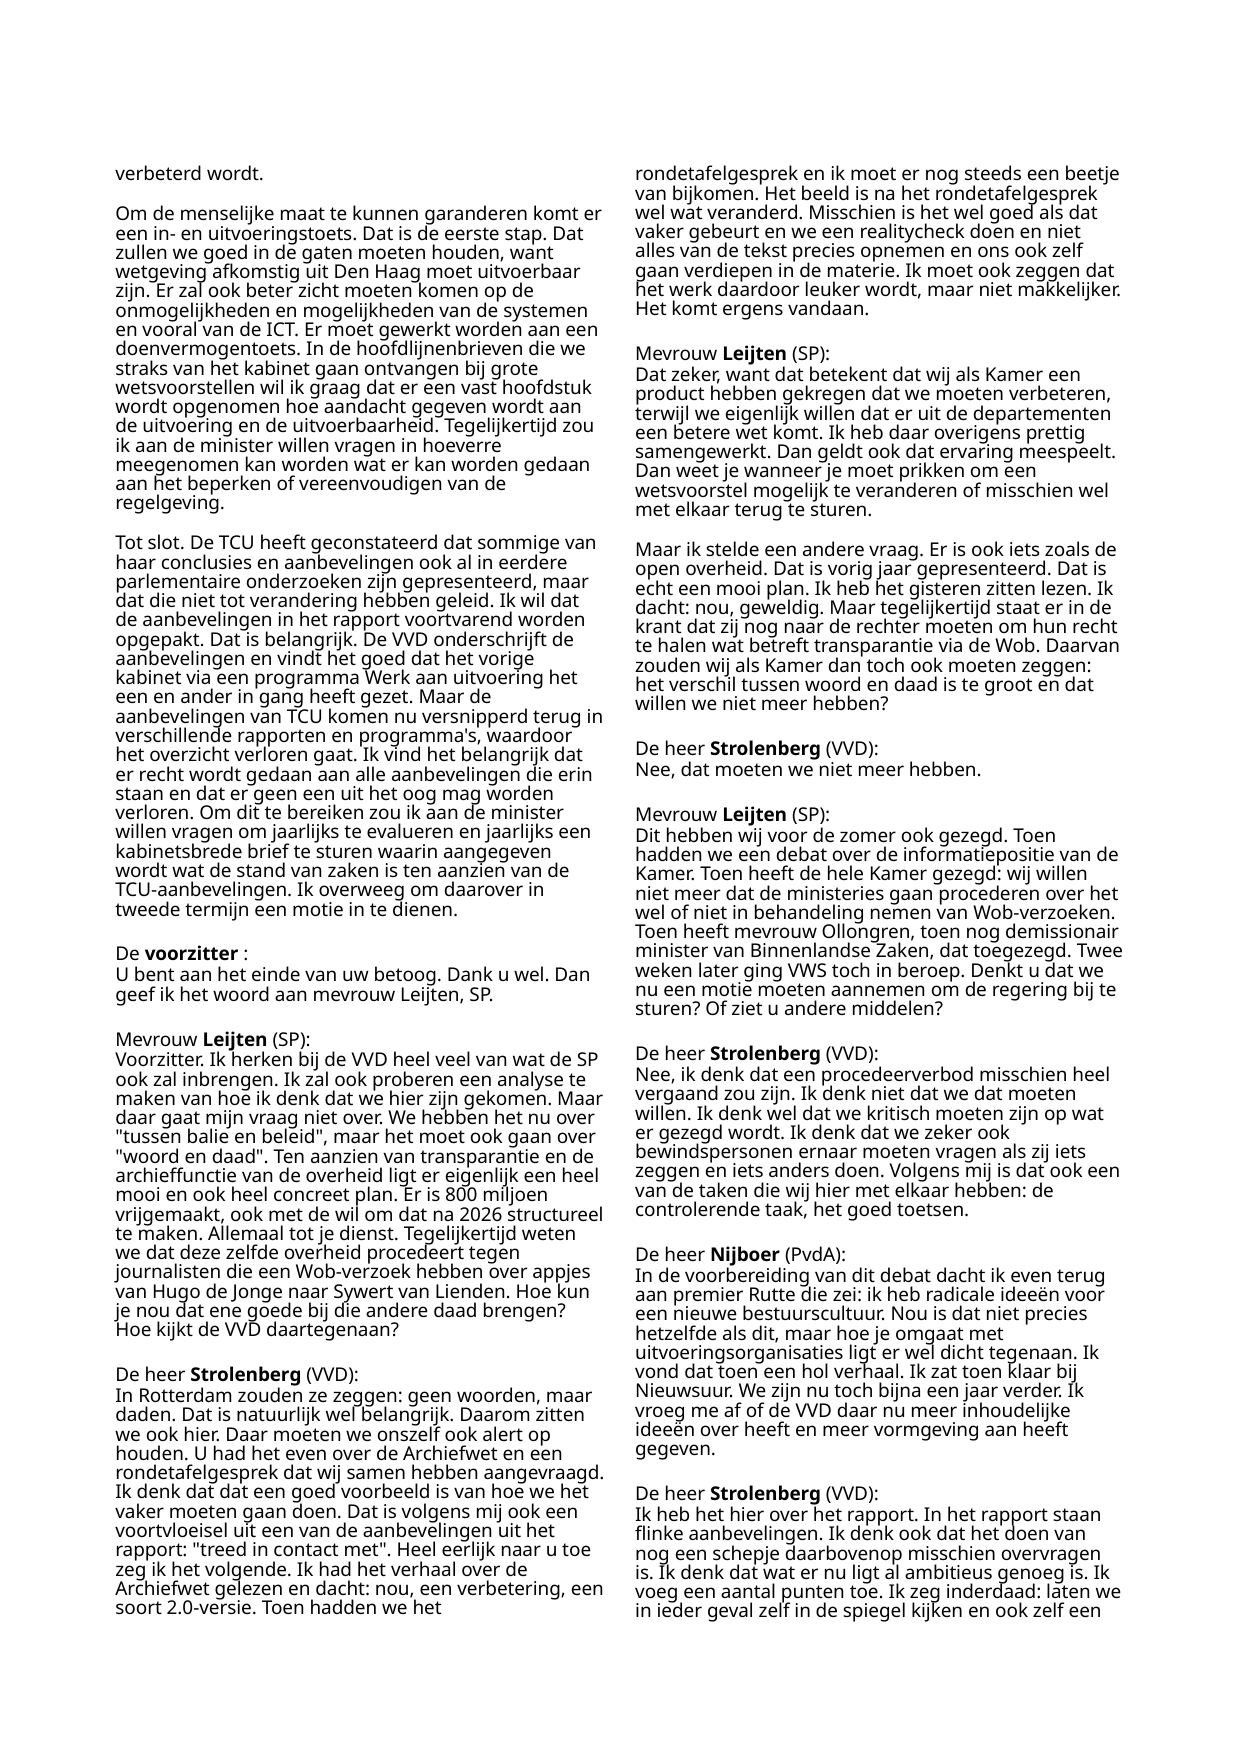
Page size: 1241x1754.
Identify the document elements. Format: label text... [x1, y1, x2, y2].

text Dit hebben wij voor de zomer ook gezegd. Toen hadden we een debat over de informatiepositie van de Kamer. Toen heeft de hele Kamer gezegd: wij willen niet meer dat de ministeries gaan procederen over het wel of niet in behandeling nemen van Wob-verzoeken. Toen heeft mevrouw Ollongren, toen nog demissionair minister van Binnenlandse Zaken, dat toegezegd. Twee weken later ging VWS toch in beroep. Denkt u dat we nu een motie moeten aannemen om de regering bij te sturen? Of ziet u andere middelen? [635, 827, 1125, 1019]
text Mevrouw Leijten (SP): [635, 340, 1125, 366]
text Dat zeker, want dat betekent dat wij als Kamer een product hebben gekregen dat we moeten verbeteren, terwijl we eigenlijk willen dat er uit de departementen een betere wet komt. Ik heb daar overigens prettig samengewerkt. Dan geldt ook dat ervaring meespeelt. Dan weet je wanneer je moet prikken om een wetsvoorstel mogelijk te veranderen of misschien wel met elkaar terug te sturen. [635, 366, 1125, 520]
text Maar ik stelde een andere vraag. Er is ook iets zoals de open overheid. Dat is vorig jaar gepresenteerd. Dat is echt een mooi plan. Ik heb het gisteren zitten lezen. Ik dacht: nou, geweldig. Maar tegelijkertijd staat er in de krant dat zij nog naar de rechter moeten om hun recht te halen wat betreft transparantie via de Wob. Daarvan zouden wij als Kamer dan toch ook moeten zeggen: het verschil tussen woord en daad is te groot en dat willen we niet meer hebben? [635, 541, 1125, 714]
text In Rotterdam zouden ze zeggen: geen woorden, maar daden. Dat is natuurlijk wel belangrijk. Daarom zitten we ook hier. Daar moeten we onszelf ook alert op houden. U had het even over de Archiefwet en een rondetafelgesprek dat wij samen hebben aangevraagd. Ik denk dat dat een goed voorbeeld is van hoe we het vaker moeten gaan doen. Dat is volgens mij ook een voortvloeisel uit een van de aanbevelingen uit het rapport: "treed in contact met". Heel eerlijk naar u toe zeg ik het volgende. Ik had het verhaal over de Archiefwet gelezen en dacht: nou, een verbetering, een soort 2.0-versie. Toen hadden we het [115, 1387, 605, 1618]
text De heer Strolenberg (VVD): [115, 1361, 605, 1387]
text De heer Nijboer (PvdA): [635, 1241, 1125, 1267]
text De heer Strolenberg (VVD): [635, 1040, 1125, 1066]
text Mevrouw Leijten (SP): [115, 1026, 605, 1051]
text rondetafelgesprek en ik moet er nog steeds een beetje van bijkomen. Het beeld is na het rondetafelgesprek wel wat veranderd. Misschien is het wel goed als dat vaker gebeurt en we een realitycheck doen en niet alles van de tekst precies opnemen en ons ook zelf gaan verdiepen in de materie. Ik moet ook zeggen dat het werk daardoor leuker wordt, maar niet makkelijker. Het komt ergens vandaan. [635, 165, 1125, 319]
text Mevrouw Leijten (SP): [635, 801, 1125, 827]
text Nee, dat moeten we niet meer hebben. [635, 761, 1125, 780]
text Tot slot. De TCU heeft geconstateerd dat sommige van haar conclusies en aanbevelingen ook al in eerdere parlementaire onderzoeken zijn gepresenteerd, maar dat die niet tot verandering hebben geleid. Ik wil dat de aanbevelingen in het rapport voortvarend worden opgepakt. Dat is belangrijk. De VVD onderschrijft de aanbevelingen en vindt het goed dat het vorige kabinet via een programma Werk aan uitvoering het een en ander in gang heeft gezet. Maar de aanbevelingen van TCU komen nu versnipperd terug in verschillende rapporten en programma's, waardoor het overzicht verloren gaat. Ik vind het belangrijk dat er recht wordt gedaan aan alle aanbevelingen die erin staan en dat er geen een uit het oog mag worden verloren. Om dit te bereiken zou ik aan de minister willen vragen om jaarlijks te evalueren en jaarlijks een kabinetsbrede brief te sturen waarin aangegeven wordt wat de stand van zaken is ten aanzien van de TCU-aanbevelingen. Ik overweeg om daarover in tweede termijn een motie in te dienen. [115, 534, 605, 920]
text Ik heb het hier over het rapport. In het rapport staan flinke aanbevelingen. Ik denk ook dat het doen van nog een schepje daarbovenop misschien overvragen is. Ik denk dat wat er nu ligt al ambitieus genoeg is. Ik voeg een aantal punten toe. Ik zeg inderdaad: laten we in ieder geval zelf in de spiegel kijken en ook zelf een [635, 1506, 1125, 1622]
text De heer Strolenberg (VVD): [635, 735, 1125, 761]
text verbeterd wordt. [115, 165, 605, 184]
text Voorzitter. Ik herken bij de VVD heel veel van wat de SP ook zal inbrengen. Ik zal ook proberen een analyse te maken van hoe ik denk dat we hier zijn gekomen. Maar daar gaat mijn vraag niet over. We hebben het nu over "tussen balie en beleid", maar het moet ook gaan over "woord en daad". Ten aanzien van transparantie en de archieffunctie van de overheid ligt er eigenlijk een heel mooi en ook heel concreet plan. Er is 800 miljoen vrijgemaakt, ook met de wil om dat na 2026 structureel te maken. Allemaal tot je dienst. Tegelijkertijd weten we dat deze zelfde overheid procedeert tegen journalisten die een Wob-verzoek hebben over appjes van Hugo de Jonge naar Sywert van Lienden. Hoe kun je nou dat ene goede bij die andere daad brengen? Hoe kijkt de VVD daartegenaan? [115, 1051, 605, 1341]
text De voorzitter : [115, 941, 605, 966]
text U bent aan het einde van uw betoog. Dank u wel. Dan geef ik het woord aan mevrouw Leijten, SP. [115, 966, 605, 1005]
text Om de menselijke maat te kunnen garanderen komt er een in- en uitvoeringstoets. Dat is de eerste stap. Dat zullen we goed in de gaten moeten houden, want wetgeving afkomstig uit Den Haag moet uitvoerbaar zijn. Er zal ook beter zicht moeten komen op de onmogelijkheden en mogelijkheden van de systemen en vooral van de ICT. Er moet gewerkt worden aan een doenvermogentoets. In de hoofdlijnenbrieven die we straks van het kabinet gaan ontvangen bij grote wetsvoorstellen wil ik graag dat er een vast hoofdstuk wordt opgenomen hoe aandacht gegeven wordt aan de uitvoering en de uitvoerbaarheid. Tegelijkertijd zou ik aan de minister willen vragen in hoeverre meegenomen kan worden wat er kan worden gedaan aan het beperken of vereenvoudigen van de regelgeving. [115, 205, 605, 514]
text De heer Strolenberg (VVD): [635, 1480, 1125, 1506]
text In de voorbereiding van dit debat dacht ik even terug aan premier Rutte die zei: ik heb radicale ideeën voor een nieuwe bestuurscultuur. Nou is dat niet precies hetzelfde als dit, maar hoe je omgaat met uitvoeringsorganisaties ligt er wel dicht tegenaan. Ik vond dat toen een hol verhaal. Ik zat toen klaar bij Nieuwsuur. We zijn nu toch bijna een jaar verder. Ik vroeg me af of de VVD daar nu meer inhoudelijke ideeën over heeft en meer vormgeving aan heeft gegeven. [635, 1267, 1125, 1459]
text Nee, ik denk dat een procedeerverbod misschien heel vergaand zou zijn. Ik denk niet dat we dat moeten willen. Ik denk wel dat we kritisch moeten zijn op wat er gezegd wordt. Ik denk dat we zeker ook bewindspersonen ernaar moeten vragen als zij iets zeggen en iets anders doen. Volgens mij is dat ook een van de taken die wij hier met elkaar hebben: de controlerende taak, het goed toetsen. [635, 1066, 1125, 1220]
